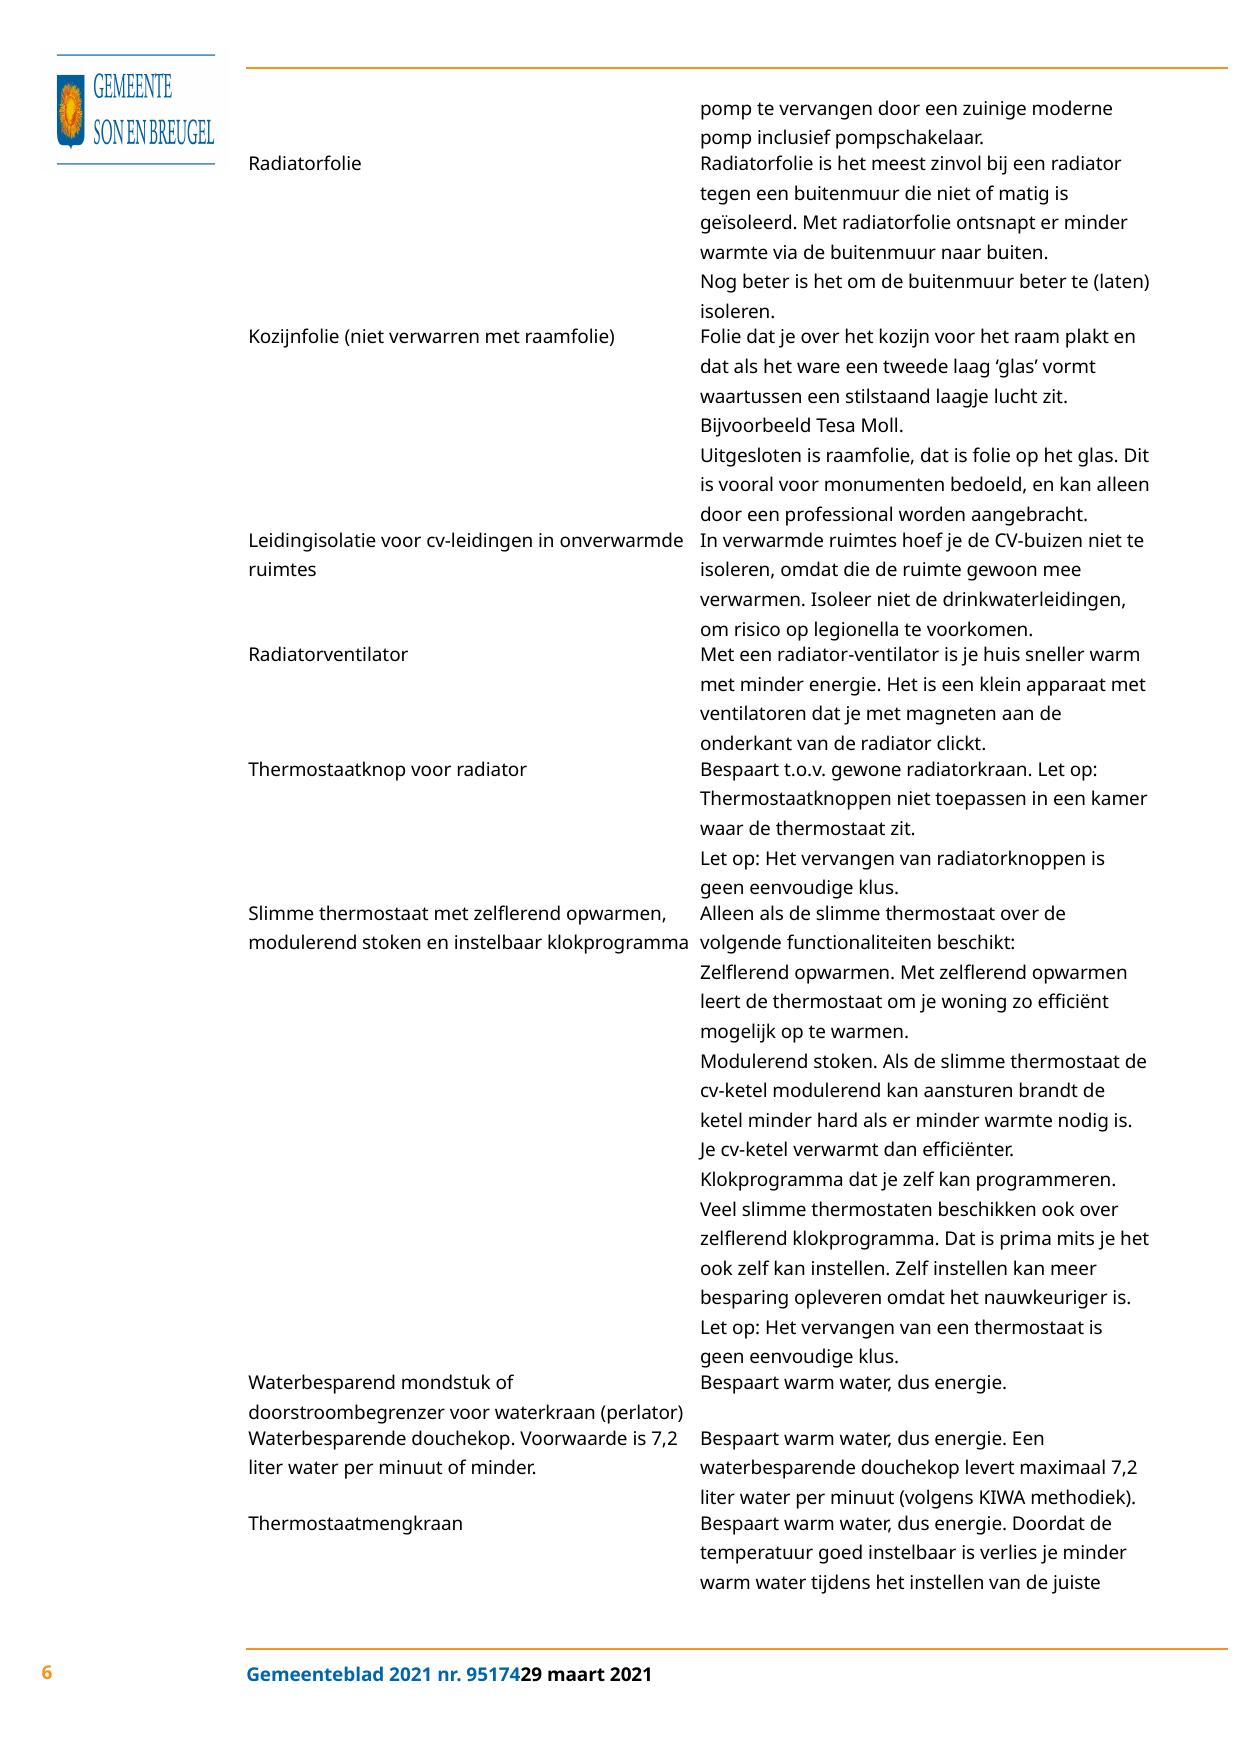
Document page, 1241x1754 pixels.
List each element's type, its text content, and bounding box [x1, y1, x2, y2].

table_cell pomp te vervangen door een zuinige moderne pomp inclusief pompschakelaar. [700, 95, 1152, 150]
table_cell Folie dat je over het kozijn voor het raam plakt en dat als het ware een tweede laag ‘glas’ vormt waartussen een stilstaand laagje lucht zit. Bijvoorbeeld Tesa Moll. Uitgesloten is raamfolie, dat is folie op het glas. Dit is vooral voor monumenten bedoeld, en kan alleen door een professional worden aangebracht. [700, 324, 1152, 527]
table_cell Thermostaatknop voor radiator [248, 756, 700, 900]
table_cell Bespaart warm water, dus energie. [700, 1370, 1152, 1425]
table_cell Waterbesparend mondstuk of doorstroombegrenzer voor waterkraan (perlator) [248, 1370, 700, 1425]
table_cell Bespaart warm water, dus energie. Een waterbesparende douchekop levert maximaal 7,2 liter water per minuut (volgens KIWA methodiek). [700, 1425, 1152, 1510]
table_cell Met een radiator-ventilator is je huis sneller warm met minder energie. Het is een klein apparaat met ventilatoren dat je met magneten aan de onderkant van de radiator clickt. [700, 641, 1152, 756]
table_cell Radiatorfolie [248, 150, 700, 324]
table_cell Leidingisolatie voor cv-leidingen in onverwarmde ruimtes [248, 527, 700, 641]
table_cell Waterbesparende douchekop. Voorwaarde is 7,2 liter water per minuut of minder. [248, 1425, 700, 1510]
table_cell [248, 95, 700, 150]
table_cell In verwarmde ruimtes hoef je de CV-buizen niet te isoleren, omdat die de ruimte gewoon mee verwarmen. Isoleer niet de drinkwaterleidingen, om risico op legionella te voorkomen. [700, 527, 1152, 641]
table_cell Radiatorventilator [248, 641, 700, 756]
table_cell Radiatorfolie is het meest zinvol bij een radiator tegen een buitenmuur die niet of matig is geïsoleerd. Met radiatorfolie ontsnapt er minder warmte via de buitenmuur naar buiten. Nog beter is het om de buitenmuur beter te (laten) isoleren. [700, 150, 1152, 324]
table_cell Bespaart t.o.v. gewone radiatorkraan. Let op: Thermostaatknoppen niet toepassen in een kamer waar de thermostaat zit. Let op: Het vervangen van radiatorknoppen is geen eenvoudige klus. [700, 756, 1152, 900]
table_cell Slimme thermostaat met zelflerend opwarmen, modulerend stoken en instelbaar klokprogramma [248, 900, 700, 1369]
table_cell Alleen als de slimme thermostaat over de volgende functionaliteiten beschikt: Zelflerend opwarmen. Met zelflerend opwarmen leert de thermostaat om je woning zo efficiënt mogelijk op te warmen. Modulerend stoken. Als de slimme thermostaat de cv-ketel modulerend kan aansturen brandt de ketel minder hard als er minder warmte nodig is. Je cv-ketel verwarmt dan efficiënter. Klokprogramma dat je zelf kan programmeren. Veel slimme thermostaten beschikken ook over zelflerend klokprogramma. Dat is prima mits je het ook zelf kan instellen. Zelf instellen kan meer besparing opleveren omdat het nauwkeuriger is. Let op: Het vervangen van een thermostaat is geen eenvoudige klus. [700, 900, 1152, 1369]
picture [41, 47, 231, 172]
table_cell Bespaart warm water, dus energie. Doordat de temperatuur goed instelbaar is verlies je minder warm water tijdens het instellen van de juiste [700, 1510, 1152, 1594]
table_cell Thermostaatmengkraan [248, 1510, 700, 1594]
table_cell Kozijnfolie (niet verwarren met raamfolie) [248, 324, 700, 527]
